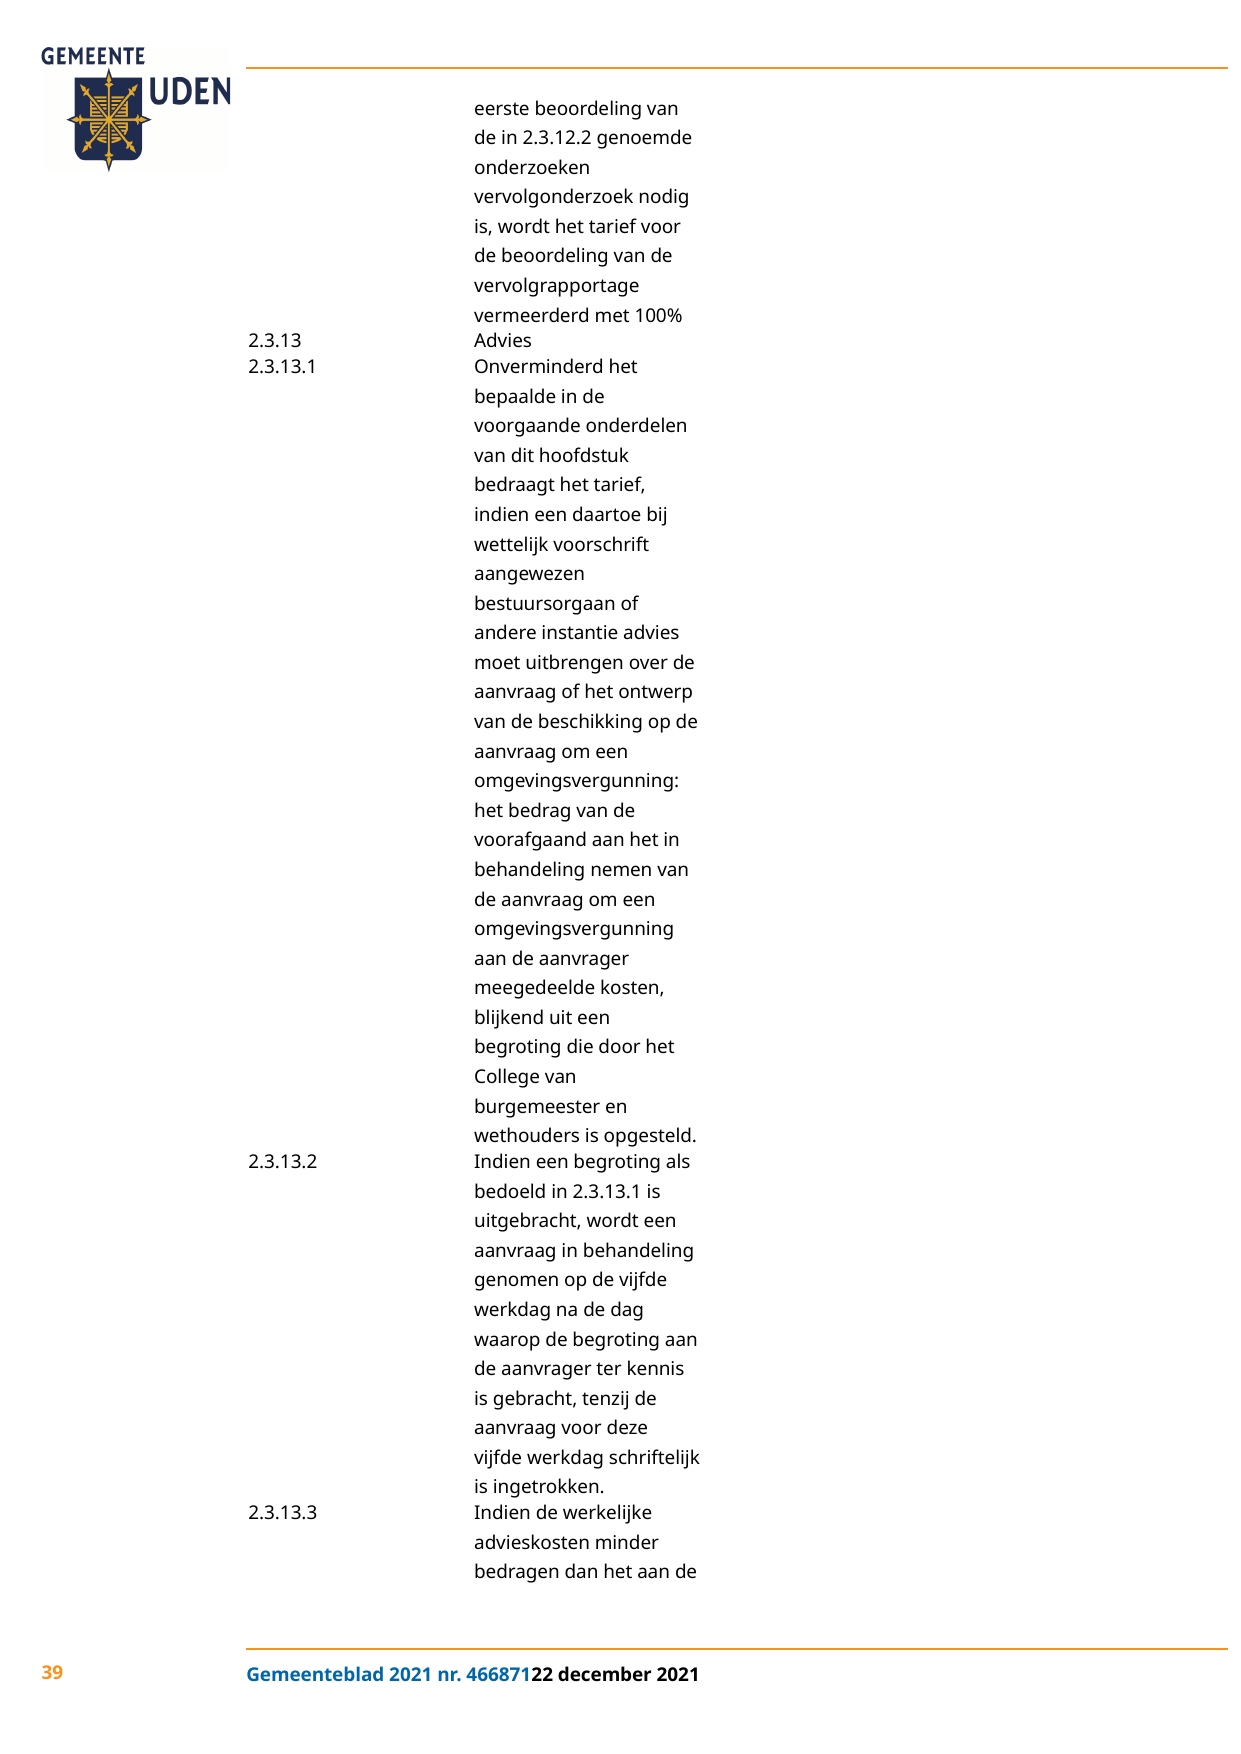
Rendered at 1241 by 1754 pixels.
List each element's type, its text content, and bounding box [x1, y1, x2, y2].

table_cell Indien een begroting als bedoeld in 2.3.13.1 is uitgebracht, wordt een aanvraag in behandeling genomen op de vijfde werkdag na de dag waarop de begroting aan de aanvrager ter kennis is gebracht, tenzij de aanvraag voor deze vijfde werkdag schriftelijk is ingetrokken. [474, 1148, 700, 1499]
table_cell Indien de werkelijke advieskosten minder bedragen dan het aan de [474, 1499, 700, 1584]
table_cell eerste beoordeling van de in 2.3.12.2 genoemde onderzoeken vervolgonderzoek nodig is, wordt het tarief voor de beoordeling van de vervolgrapportage vermeerderd met 100% [474, 95, 700, 328]
table_cell 2.3.13.3 [248, 1499, 474, 1584]
table_cell 2.3.13.1 [248, 353, 474, 1148]
table_cell [926, 95, 1152, 328]
table_cell [700, 95, 926, 328]
table_cell [248, 95, 474, 328]
table_cell [926, 1148, 1152, 1499]
picture [41, 47, 231, 172]
table_cell 2.3.13.2 [248, 1148, 474, 1499]
table_cell Onverminderd het bepaalde in de voorgaande onderdelen van dit hoofdstuk bedraagt het tarief, indien een daartoe bij wettelijk voorschrift aangewezen bestuursorgaan of andere instantie advies moet uitbrengen over de aanvraag of het ontwerp van de beschikking op de aanvraag om een omgevingsvergunning: het bedrag van de voorafgaand aan het in behandeling nemen van de aanvraag om een omgevingsvergunning aan de aanvrager meegedeelde kosten, blijkend uit een begroting die door het College van burgemeester en wethouders is opgesteld. [474, 353, 700, 1148]
table_cell Advies [474, 328, 700, 353]
table_cell [700, 1499, 926, 1584]
table_cell [926, 328, 1152, 353]
table_cell [700, 1148, 926, 1499]
table_cell 2.3.13 [248, 328, 474, 353]
table_cell [926, 1499, 1152, 1584]
table_cell [926, 353, 1152, 1148]
table_cell [700, 353, 926, 1148]
table_cell [700, 328, 926, 353]
